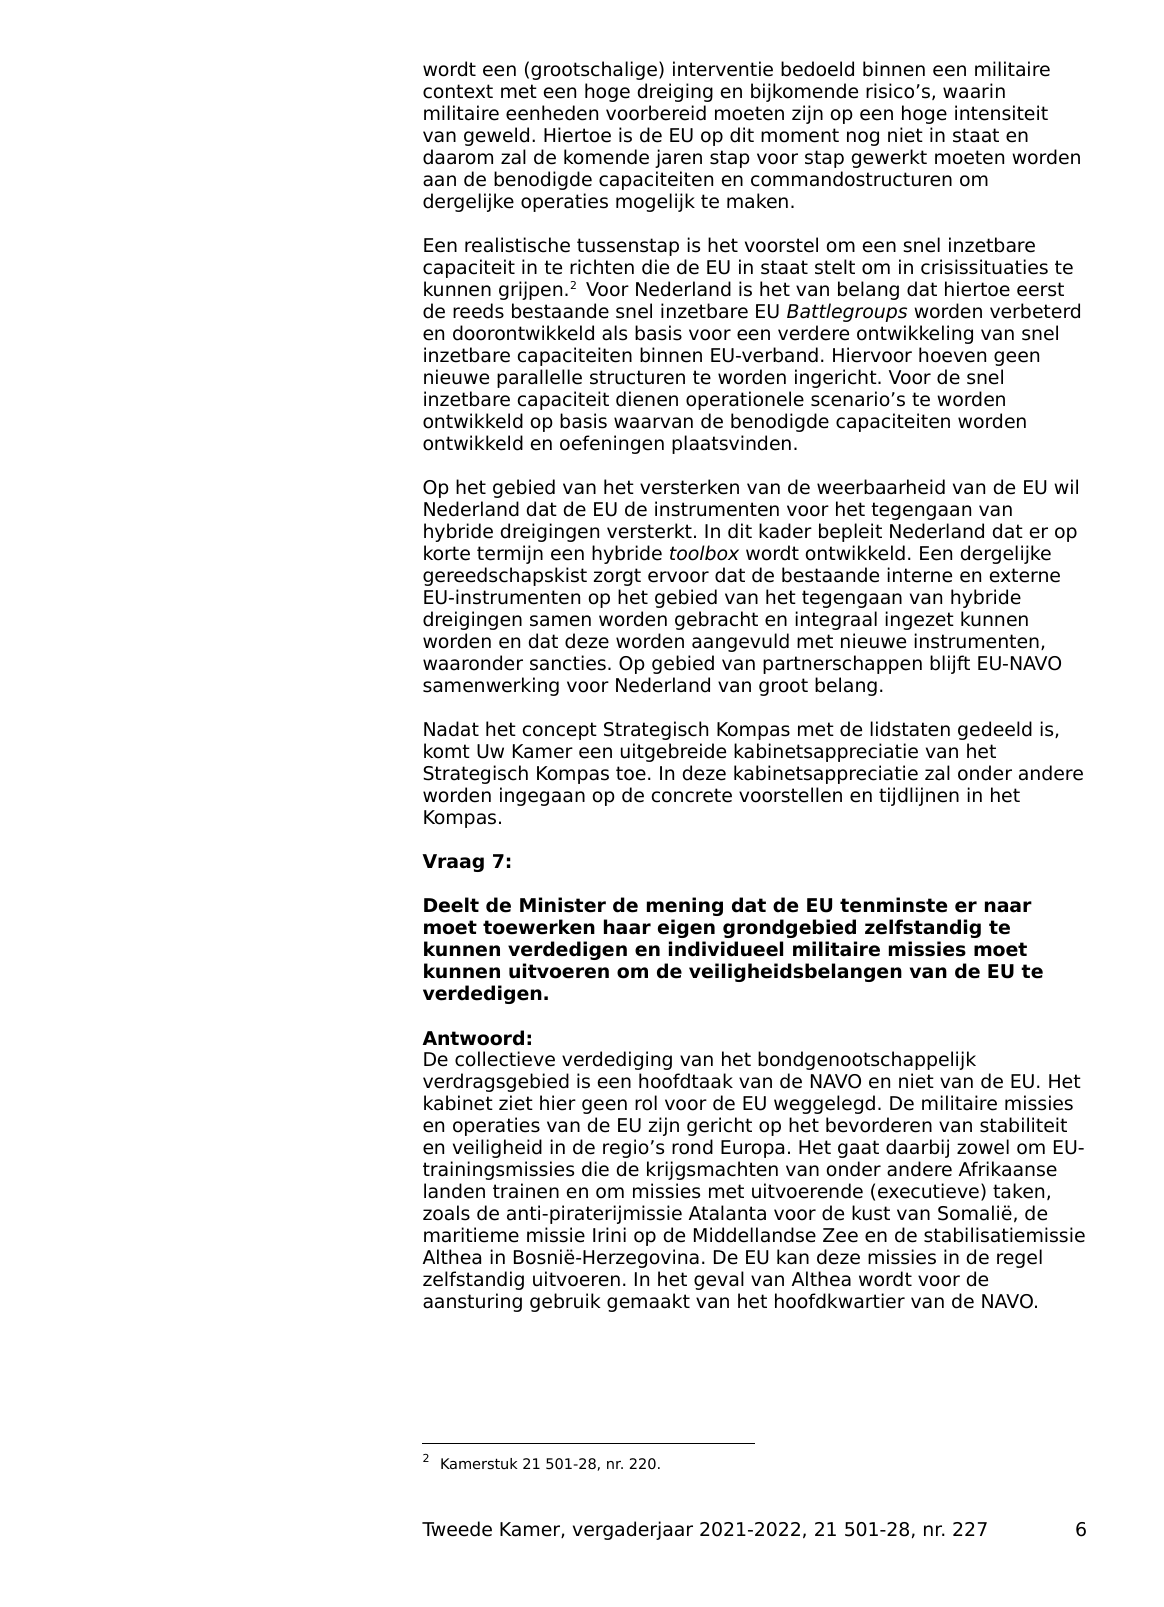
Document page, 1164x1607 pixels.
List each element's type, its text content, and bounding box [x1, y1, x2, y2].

text Op het gebied van het versterken van de weerbaarheid van de EU wil Nederland dat de EU de instrumenten voor het tegengaan van hybride dreigingen versterkt. In dit kader bepleit Nederland dat er op korte termijn een hybride toolbox wordt ontwikkeld. Een dergelijke gereedschapskist zorgt ervoor dat de bestaande interne en externe EU-instrumenten op het gebied van het tegengaan van hybride dreigingen samen worden gebracht en integraal ingezet kunnen worden en dat deze worden aangevuld met nieuwe instrumenten, waaronder sancties. Op gebied van partnerschappen blijft EU-NAVO samenwerking voor Nederland van groot belang. [422, 477, 1087, 697]
text Deelt de Minister de mening dat de EU tenminste er naar moet toewerken haar eigen grondgebied zelfstandig te kunnen verdedigen en individueel militaire missies moet kunnen uitvoeren om de veiligheidsbelangen van de EU te verdedigen. [422, 895, 1087, 1005]
text De collectieve verdediging van het bondgenootschappelijk verdragsgebied is een hoofdtaak van de NAVO en niet van de EU. Het kabinet ziet hier geen rol voor de EU weggelegd. De militaire missies en operaties van de EU zijn gericht op het bevorderen van stabiliteit en veiligheid in de regio’s rond Europa. Het gaat daarbij zowel om EU-trainingsmissies die de krijgsmachten van onder andere Afrikaanse landen trainen en om missies met uitvoerende (executieve) taken, zoals de anti-piraterijmissie Atalanta voor de kust van Somalië, de maritieme missie Irini op de Middellandse Zee en de stabilisatiemissie Althea in Bosnië-Herzegovina. De EU kan deze missies in de regel zelfstandig uitvoeren. In het geval van Althea wordt voor de aansturing gebruik gemaakt van het hoofdkwartier van de NAVO. [422, 1049, 1087, 1313]
text Kamerstuk 21 501-28, nr. 220. [422, 1452, 1087, 1474]
subtitle Vraag 7: [422, 851, 1087, 873]
text Nadat het concept Strategisch Kompas met de lidstaten gedeeld is, komt Uw Kamer een uitgebreide kabinetsappreciatie van het Strategisch Kompas toe. In deze kabinetsappreciatie zal onder andere worden ingegaan op de concrete voorstellen en tijdlijnen in het Kompas. [422, 719, 1087, 829]
subtitle Antwoord: [422, 1027, 1087, 1049]
text wordt een (grootschalige) interventie bedoeld binnen een militaire context met een hoge dreiging en bijkomende risico’s, waarin militaire eenheden voorbereid moeten zijn op een hoge intensiteit van geweld. Hiertoe is de EU op dit moment nog niet in staat en daarom zal de komende jaren stap voor stap gewerkt moeten worden aan de benodigde capaciteiten en commandostructuren om dergelijke operaties mogelijk te maken. [422, 59, 1087, 213]
text Een realistische tussenstap is het voorstel om een snel inzetbare capaciteit in te richten die de EU in staat stelt om in crisissituaties te kunnen grijpen. Voor Nederland is het van belang dat hiertoe eerst de reeds bestaande snel inzetbare EU Battlegroups worden verbeterd en doorontwikkeld als basis voor een verdere ontwikkeling van snel inzetbare capaciteiten binnen EU-verband. Hiervoor hoeven geen nieuwe parallelle structuren te worden ingericht. Voor de snel inzetbare capaciteit dienen operationele scenario’s te worden ontwikkeld op basis waarvan de benodigde capaciteiten worden ontwikkeld en oefeningen plaatsvinden. [422, 235, 1087, 455]
